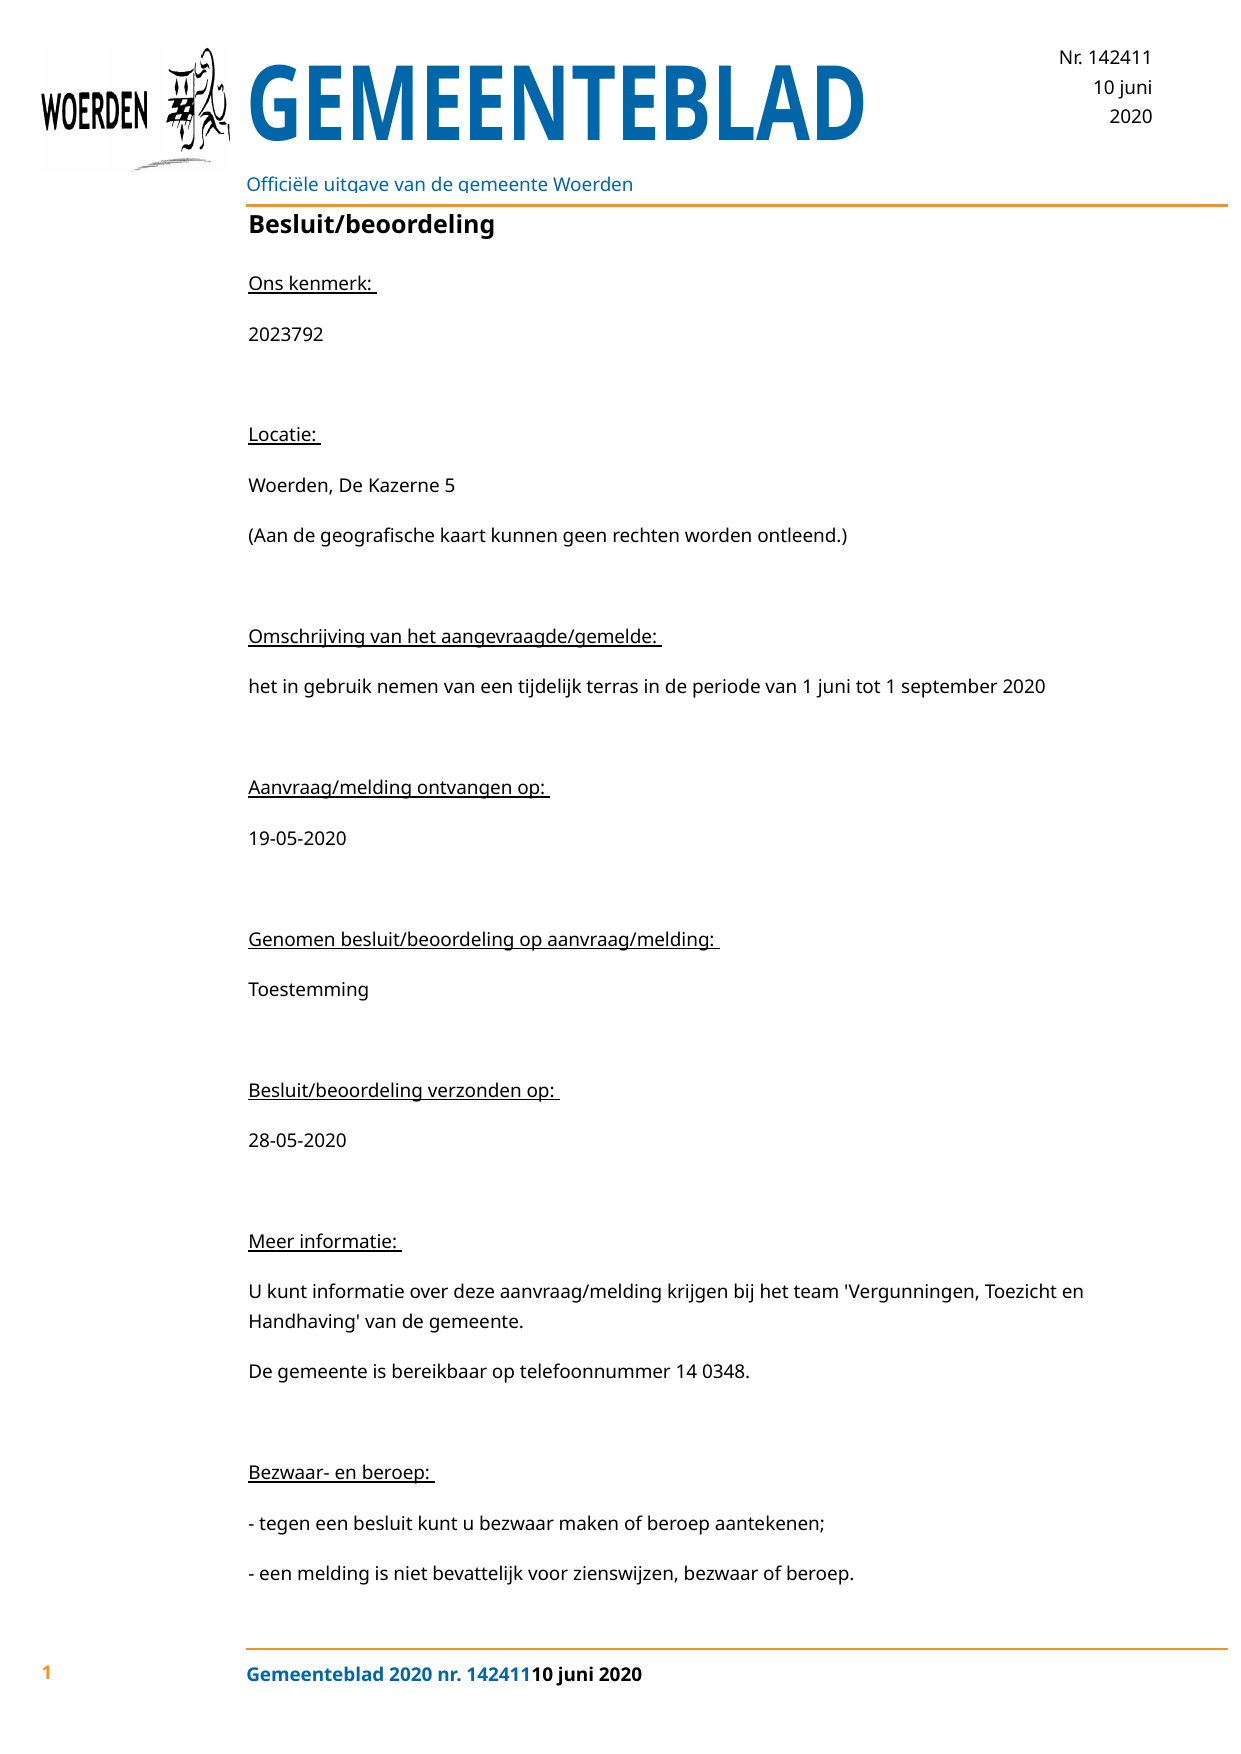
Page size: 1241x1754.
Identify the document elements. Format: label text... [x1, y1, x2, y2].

text Besluit/beoordeling [248, 207, 1152, 241]
text U kunt informatie over deze aanvraag/melding krijgen bij het team 'Vergunningen, Toezicht en Handhaving' van de gemeente. [248, 1279, 1152, 1334]
text Ons kenmerk: [248, 270, 1152, 296]
text Bezwaar- en beroep: [248, 1459, 1152, 1485]
text Toestemming [248, 976, 1152, 1002]
text Locatie: [248, 422, 1152, 447]
text - een melding is niet bevattelijk voor zienswijzen, bezwaar of beroep. [248, 1560, 1152, 1586]
text - tegen een besluit kunt u bezwaar maken of beroep aantekenen; [248, 1510, 1152, 1536]
text Woerden, De Kazerne 5 [248, 472, 1152, 498]
text Besluit/beoordeling verzonden op: [248, 1077, 1152, 1103]
text 19-05-2020 [248, 825, 1152, 851]
text Meer informatie: [248, 1228, 1152, 1254]
text 28-05-2020 [248, 1127, 1152, 1153]
text Aanvraag/melding ontvangen op: [248, 774, 1152, 800]
picture [41, 47, 231, 172]
text Omschrijving van het aangevraagde/gemelde: [248, 623, 1152, 649]
text het in gebruik nemen van een tijdelijk terras in de periode van 1 juni tot 1 september 2020 [248, 674, 1152, 699]
text De gemeente is bereikbaar op telefoonnummer 14 0348. [248, 1359, 1152, 1384]
text 2023792 [248, 321, 1152, 346]
text Genomen besluit/beoordeling op aanvraag/melding: [248, 926, 1152, 951]
text (Aan de geografische kaart kunnen geen rechten worden ontleend.) [248, 522, 1152, 548]
